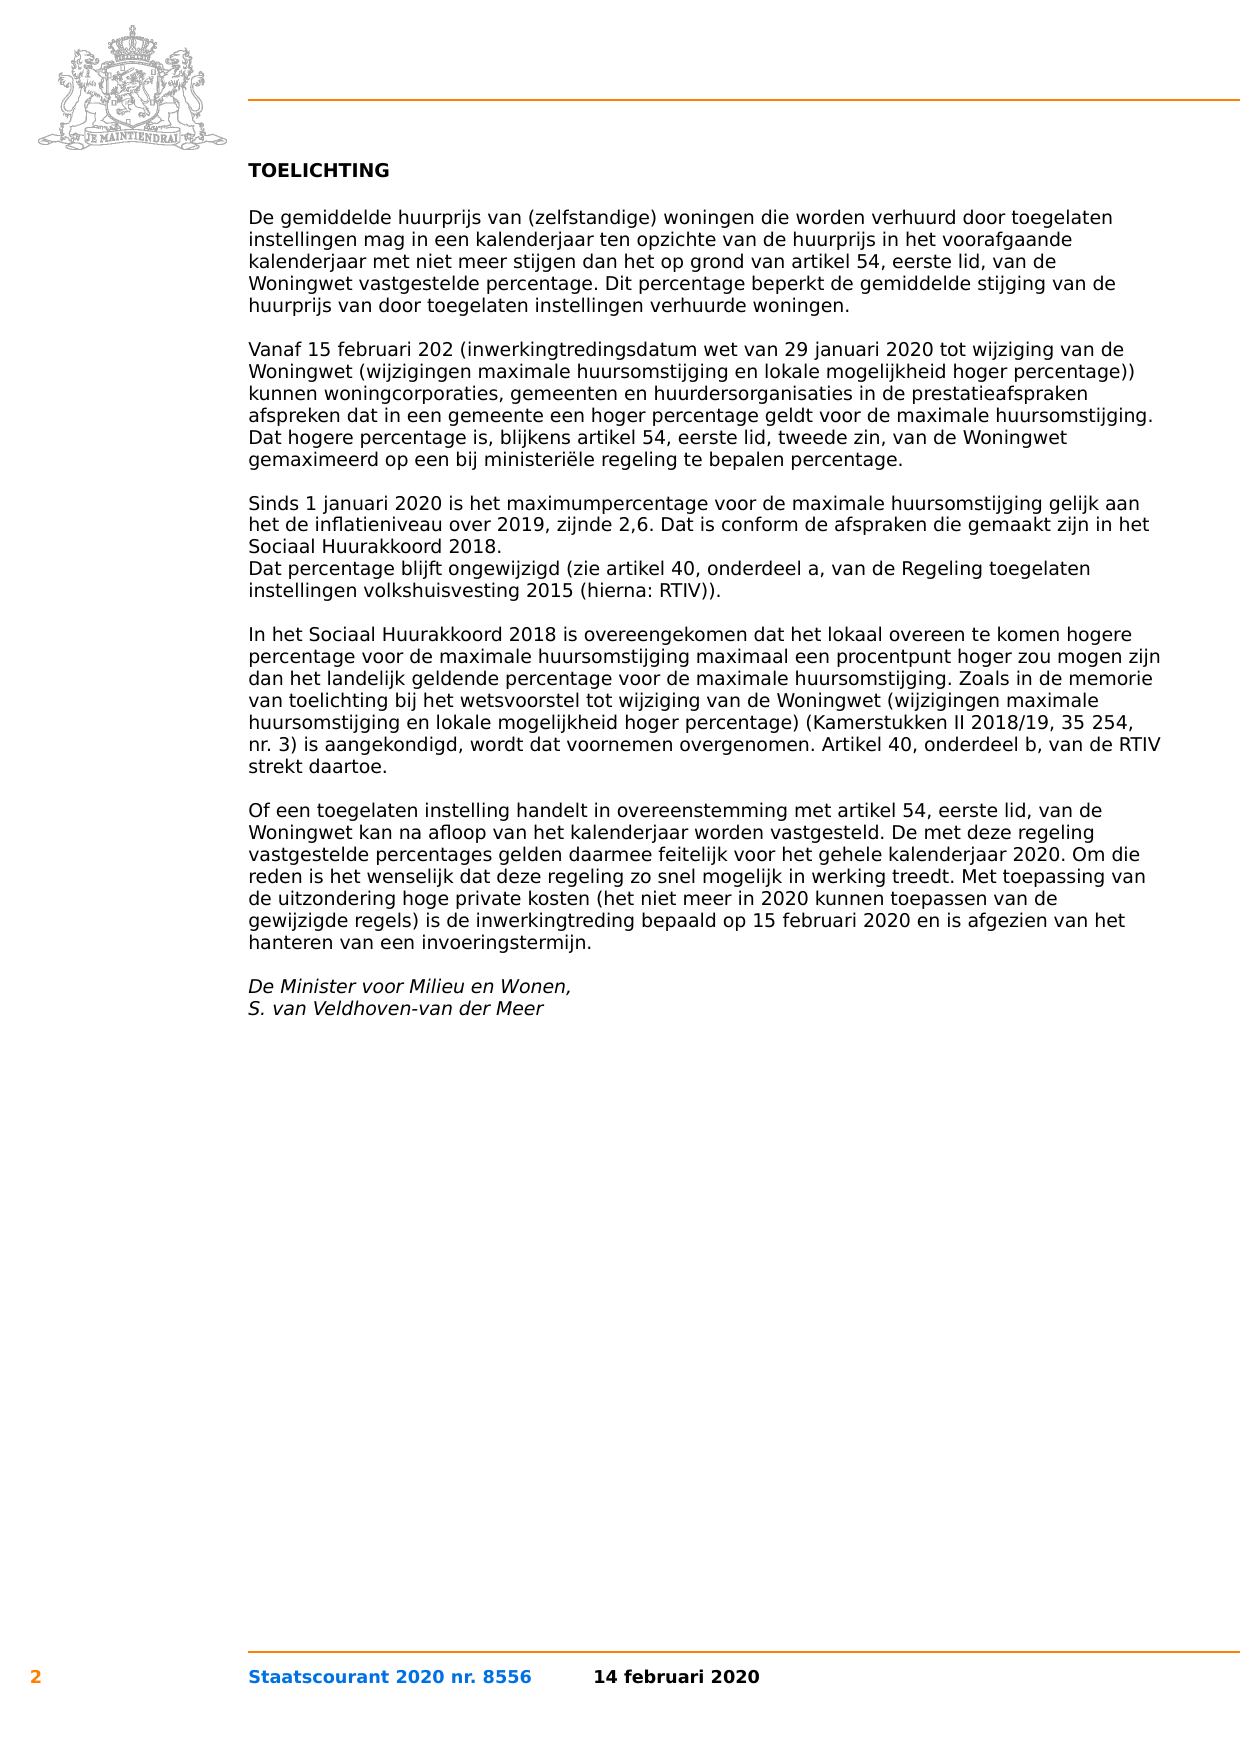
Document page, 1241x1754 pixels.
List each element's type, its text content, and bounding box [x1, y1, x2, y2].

text Vanaf 15 februari 202 (inwerkingtredingsdatum wet van 29 januari 2020 tot wijziging van de Woningwet (wijzigingen maximale huursomstijging en lokale mogelijkheid hoger percentage)) kunnen woningcorporaties, gemeenten en huurdersorganisaties in de prestatieafspraken afspreken dat in een gemeente een hoger percentage geldt voor de maximale huursomstijging. Dat hogere percentage is, blijkens artikel 54, eerste lid, tweede zin, van de Woningwet gemaximeerd op een bij ministeriële regeling te bepalen percentage. [248, 339, 1163, 471]
picture [38, 25, 227, 150]
text Sinds 1 januari 2020 is het maximumpercentage voor de maximale huursomstijging gelijk aan het de inflatieniveau over 2019, zijnde 2,6. Dat is conform de afspraken die gemaakt zijn in het Sociaal Huurakkoord 2018. [248, 492, 1163, 558]
text Of een toegelaten instelling handelt in overeenstemming met artikel 54, eerste lid, van de Woningwet kan na afloop van het kalenderjaar worden vastgesteld. De met deze regeling vastgestelde percentages gelden daarmee feitelijk voor het gehele kalenderjaar 2020. Om die reden is het wenselijk dat deze regeling zo snel mogelijk in werking treedt. Met toepassing van de uitzondering hoge private kosten (het niet meer in 2020 kunnen toepassen van de gewijzigde regels) is de inwerkingtreding bepaald op 15 februari 2020 en is afgezien van het hanteren van een invoeringstermijn. [248, 800, 1163, 954]
text In het Sociaal Huurakkoord 2018 is overeengekomen dat het lokaal overeen te komen hogere percentage voor de maximale huursomstijging maximaal een procentpunt hoger zou mogen zijn dan het landelijk geldende percentage voor de maximale huursomstijging. Zoals in de memorie van toelichting bij het wetsvoorstel tot wijziging van de Woningwet (wijzigingen maximale huursomstijging en lokale mogelijkheid hoger percentage) (Kamerstukken II 2018/19, 35 254, nr. 3) is aangekondigd, wordt dat voornemen overgenomen. Artikel 40, onderdeel b, van de RTIV strekt daartoe. [248, 624, 1163, 778]
text De gemiddelde huurprijs van (zelfstandige) woningen die worden verhuurd door toegelaten instellingen mag in een kalenderjaar ten opzichte van de huurprijs in het voorafgaande kalenderjaar met niet meer stijgen dan het op grond van artikel 54, eerste lid, van de Woningwet vastgestelde percentage. Dit percentage beperkt de gemiddelde stijging van de huurprijs van door toegelaten instellingen verhuurde woningen. [248, 207, 1163, 317]
subtitle TOELICHTING [248, 160, 1163, 182]
text De Minister voor Milieu en Wonen, S. van Veldhoven-van der Meer [248, 976, 1163, 1019]
text Dat percentage blijft ongewijzigd (zie artikel 40, onderdeel a, van de Regeling toegelaten instellingen volkshuisvesting 2015 (hierna: RTIV)). [248, 558, 1163, 602]
